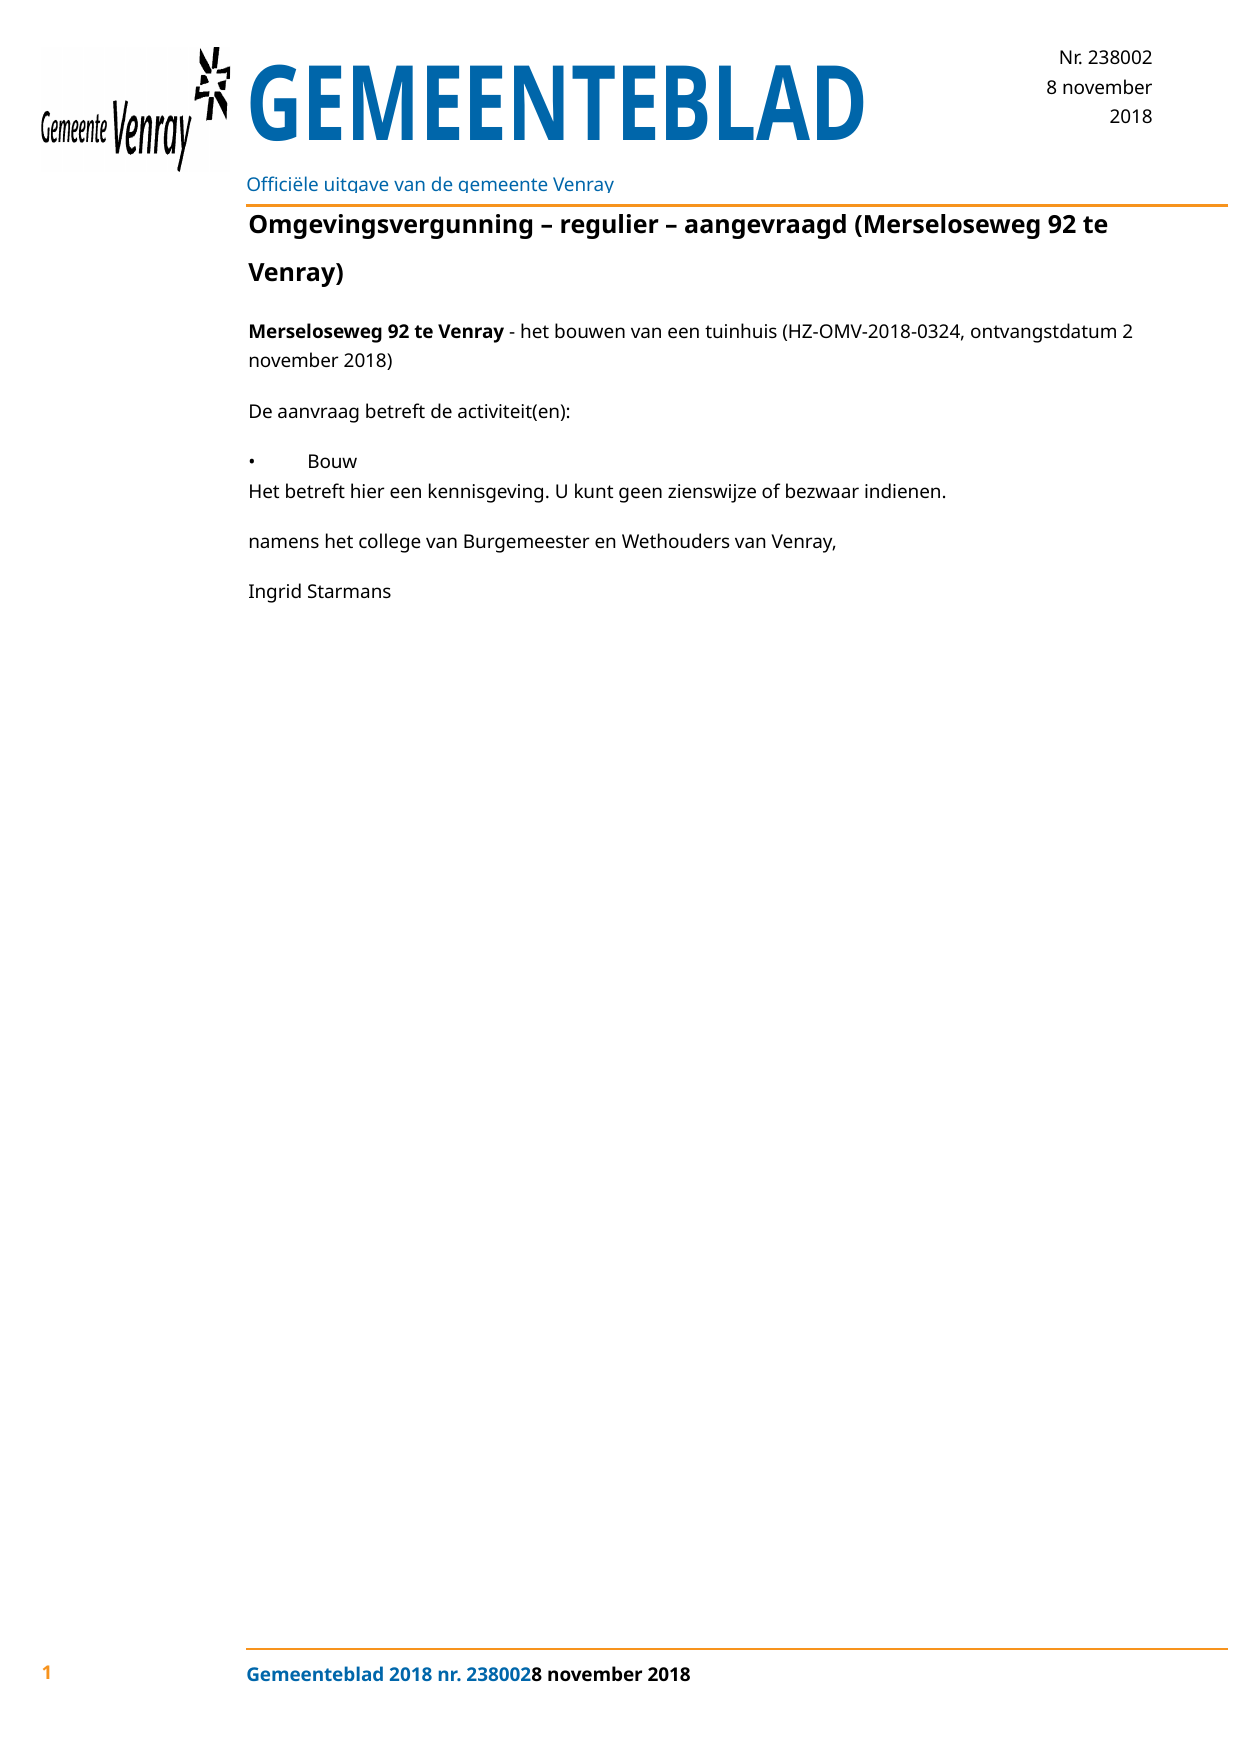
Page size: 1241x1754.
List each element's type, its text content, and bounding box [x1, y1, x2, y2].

text Het betreft hier een kennisgeving. U kunt geen zienswijze of bezwaar indienen. [248, 478, 1152, 504]
text Ingrid Starmans [248, 579, 1152, 604]
text Omgevingsvergunning – regulier – aangevraagd (Merseloseweg 92 te Venray) [248, 207, 1152, 288]
text namens het college van Burgemeester en Wethouders van Venray, [248, 528, 1152, 554]
list Bouw [248, 448, 1152, 474]
picture [41, 47, 231, 172]
text De aanvraag betreft de activiteit(en): [248, 398, 1152, 424]
text Merseloseweg 92 te Venray - het bouwen van een tuinhuis (HZ-OMV-2018-0324, ontvangstdatum 2 november 2018) [248, 318, 1152, 373]
